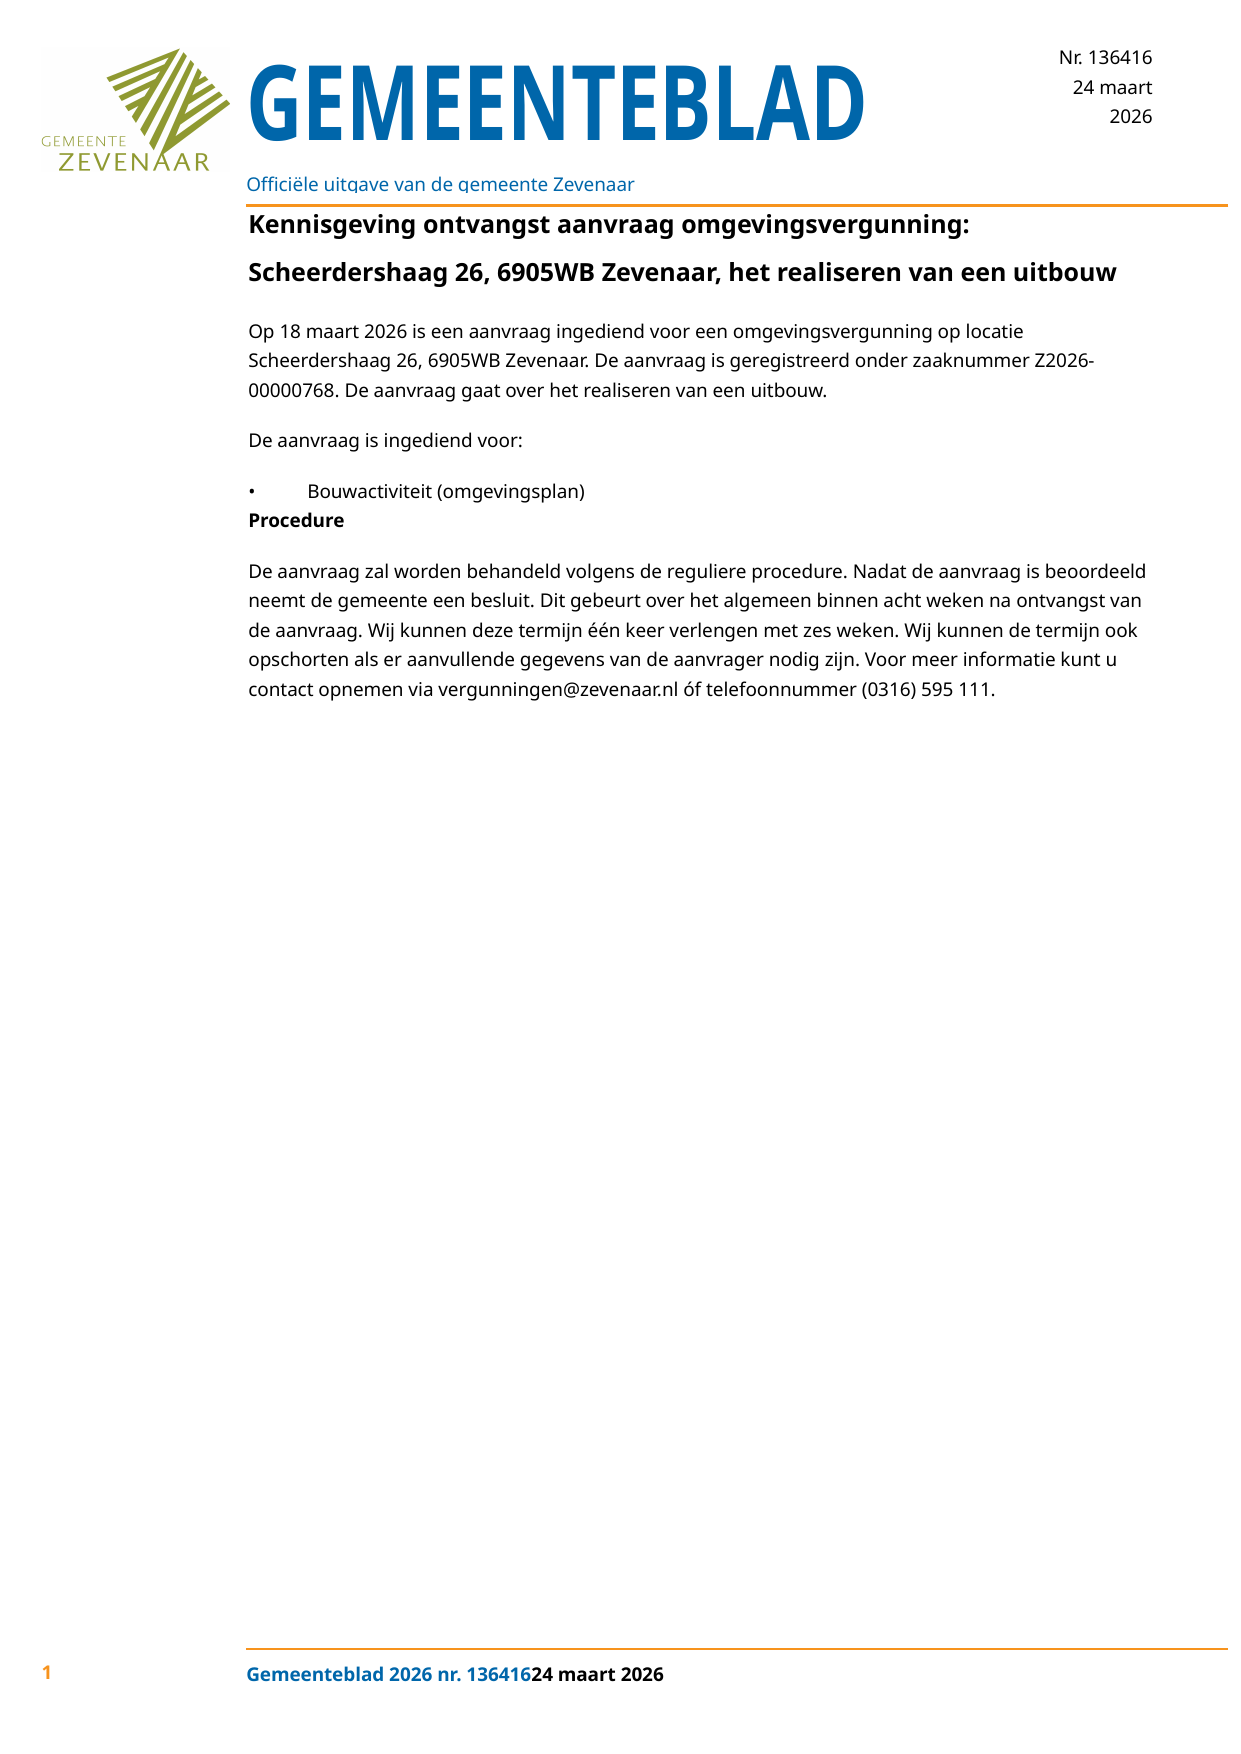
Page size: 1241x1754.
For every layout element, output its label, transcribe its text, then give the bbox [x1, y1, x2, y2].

text De aanvraag is ingediend voor: [248, 427, 1152, 453]
text De aanvraag zal worden behandeld volgens de reguliere procedure. Nadat de aanvraag is beoordeeld neemt de gemeente een besluit. Dit gebeurt over het algemeen binnen acht weken na ontvangst van de aanvraag. Wij kunnen deze termijn één keer verlengen met zes weken. Wij kunnen de termijn ook opschorten als er aanvullende gegevens van de aanvrager nodig zijn. Voor meer informatie kunt u contact opnemen via vergunningen@zevenaar.nl óf telefoonnummer (0316) 595 111. [248, 558, 1152, 702]
text Op 18 maart 2026 is een aanvraag ingediend voor een omgevingsvergunning op locatie Scheerdershaag 26, 6905WB Zevenaar. De aanvraag is geregistreerd onder zaaknummer Z2026-00000768. De aanvraag gaat over het realiseren van een uitbouw. [248, 318, 1152, 403]
list Bouwactiviteit (omgevingsplan) [248, 478, 1152, 504]
text Kennisgeving ontvangst aanvraag omgevingsvergunning: Scheerdershaag 26, 6905WB Zevenaar, het realiseren van een uitbouw [248, 207, 1152, 288]
text Procedure [248, 507, 1152, 533]
picture [41, 47, 231, 172]
